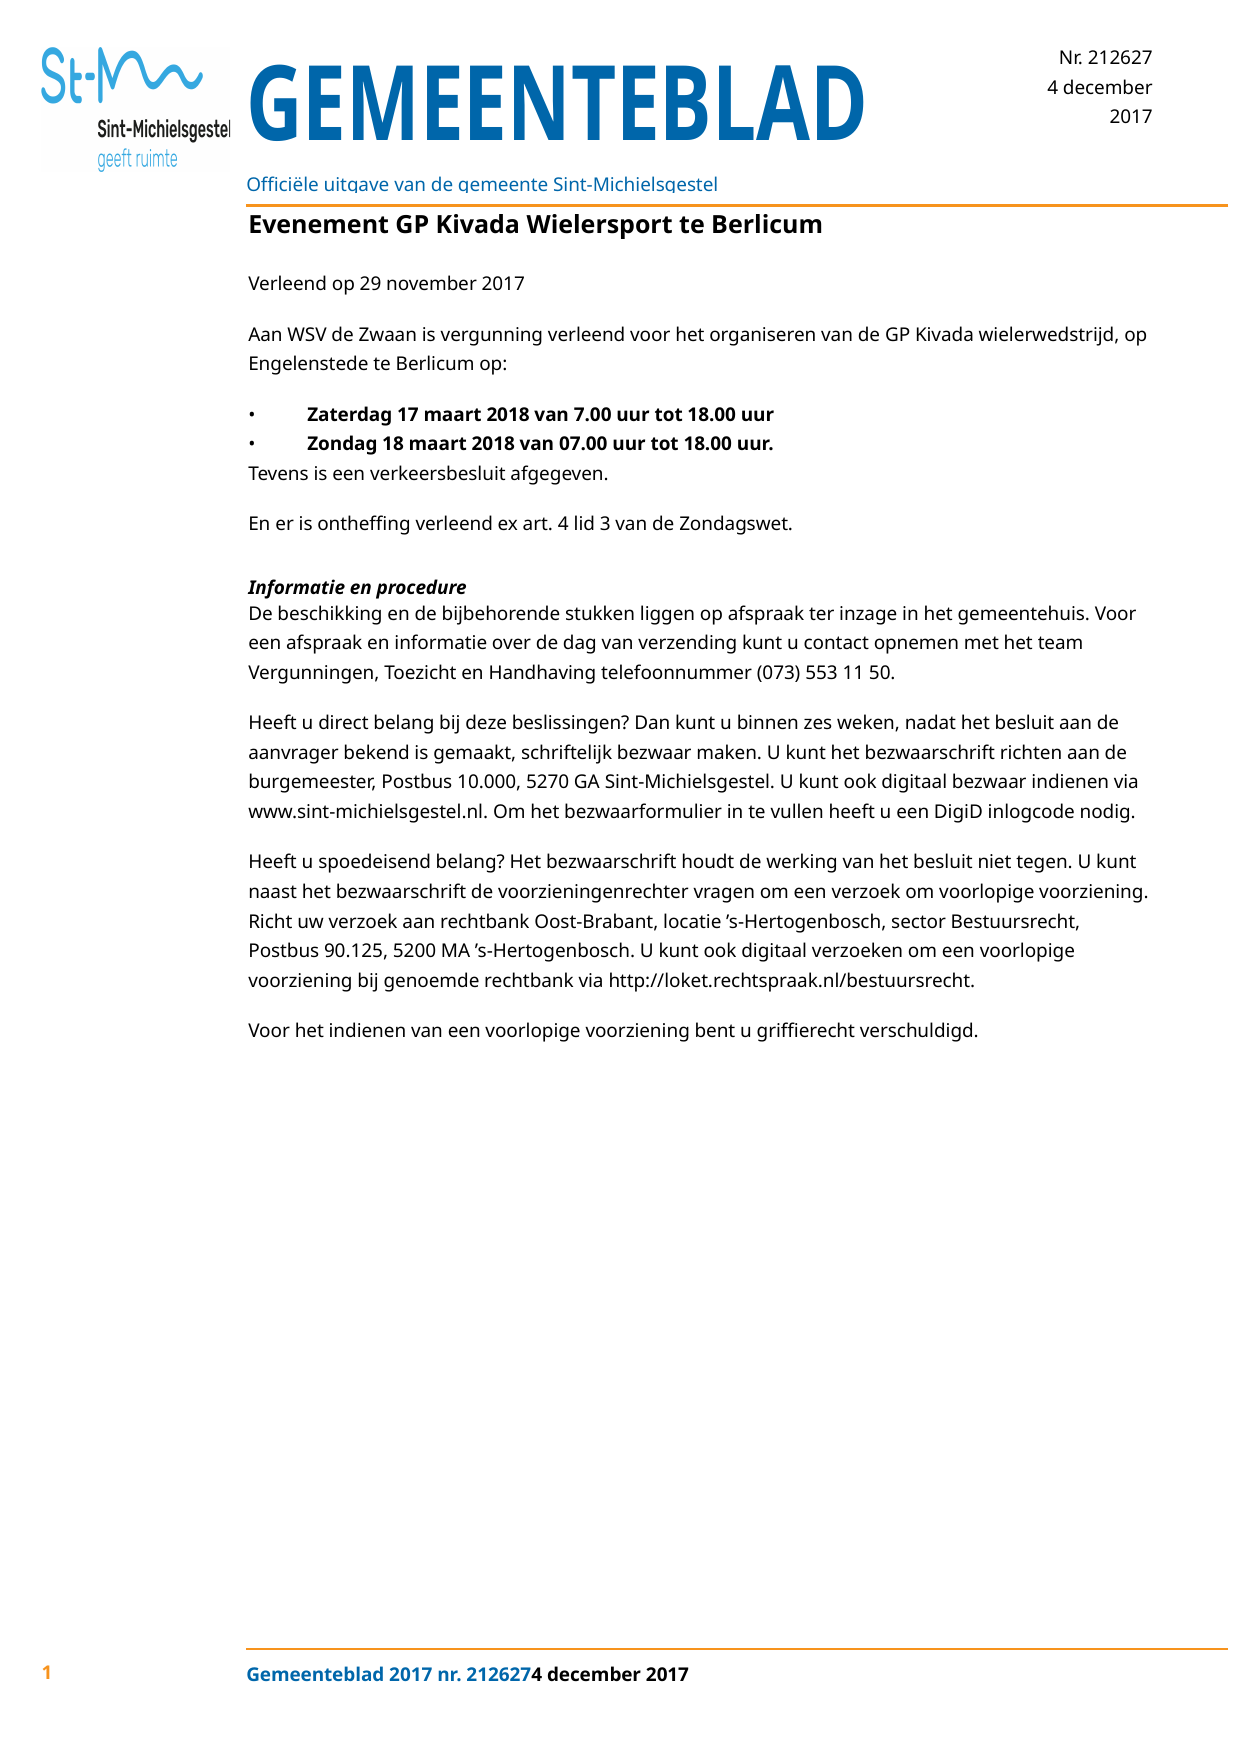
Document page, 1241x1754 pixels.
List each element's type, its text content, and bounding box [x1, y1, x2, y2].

text Informatie en procedure [248, 574, 1152, 600]
text Heeft u direct belang bij deze beslissingen? Dan kunt u binnen zes weken, nadat het besluit aan de aanvrager bekend is gemaakt, schriftelijk bezwaar maken. U kunt het bezwaarschrift richten aan de burgemeester, Postbus 10.000, 5270 GA Sint-Michielsgestel. U kunt ook digitaal bezwaar indienen via www.sint-michielsgestel.nl. Om het bezwaarformulier in te vullen heeft u een DigiD inlogcode nodig. [248, 709, 1152, 824]
text De beschikking en de bijbehorende stukken liggen op afspraak ter inzage in het gemeentehuis. Voor een afspraak en informatie over de dag van verzending kunt u contact opnemen met het team Vergunningen, Toezicht en Handhaving telefoonnummer (073) 553 11 50. [248, 600, 1152, 685]
text Aan WSV de Zwaan is vergunning verleend voor het organiseren van de GP Kivada wielerwedstrijd, op Engelenstede te Berlicum op: [248, 321, 1152, 376]
text En er is ontheffing verleend ex art. 4 lid 3 van de Zondagswet. [248, 510, 1152, 536]
text Tevens is een verkeersbesluit afgegeven. [248, 460, 1152, 486]
list Zaterdag 17 maart 2018 van 7.00 uur tot 18.00 uur [248, 401, 1152, 426]
list Zondag 18 maart 2018 van 07.00 uur tot 18.00 uur. [248, 430, 1152, 456]
text Voor het indienen van een voorlopige voorziening bent u griffierecht verschuldigd. [248, 1017, 1152, 1043]
text Heeft u spoedeisend belang? Het bezwaarschrift houdt de werking van het besluit niet tegen. U kunt naast het bezwaarschrift de voorzieningenrechter vragen om een verzoek om voorlopige voorziening. Richt uw verzoek aan rechtbank Oost-Brabant, locatie ’s-Hertogenbosch, sector Bestuursrecht, Postbus 90.125, 5200 MA ’s-Hertogenbosch. U kunt ook digitaal verzoeken om een voorlopige voorziening bij genoemde rechtbank via http://loket.rechtspraak.nl/bestuursrecht. [248, 849, 1152, 993]
text Evenement GP Kivada Wielersport te Berlicum [248, 207, 1152, 241]
picture [41, 47, 231, 172]
text Verleend op 29 november 2017 [248, 270, 1152, 296]
